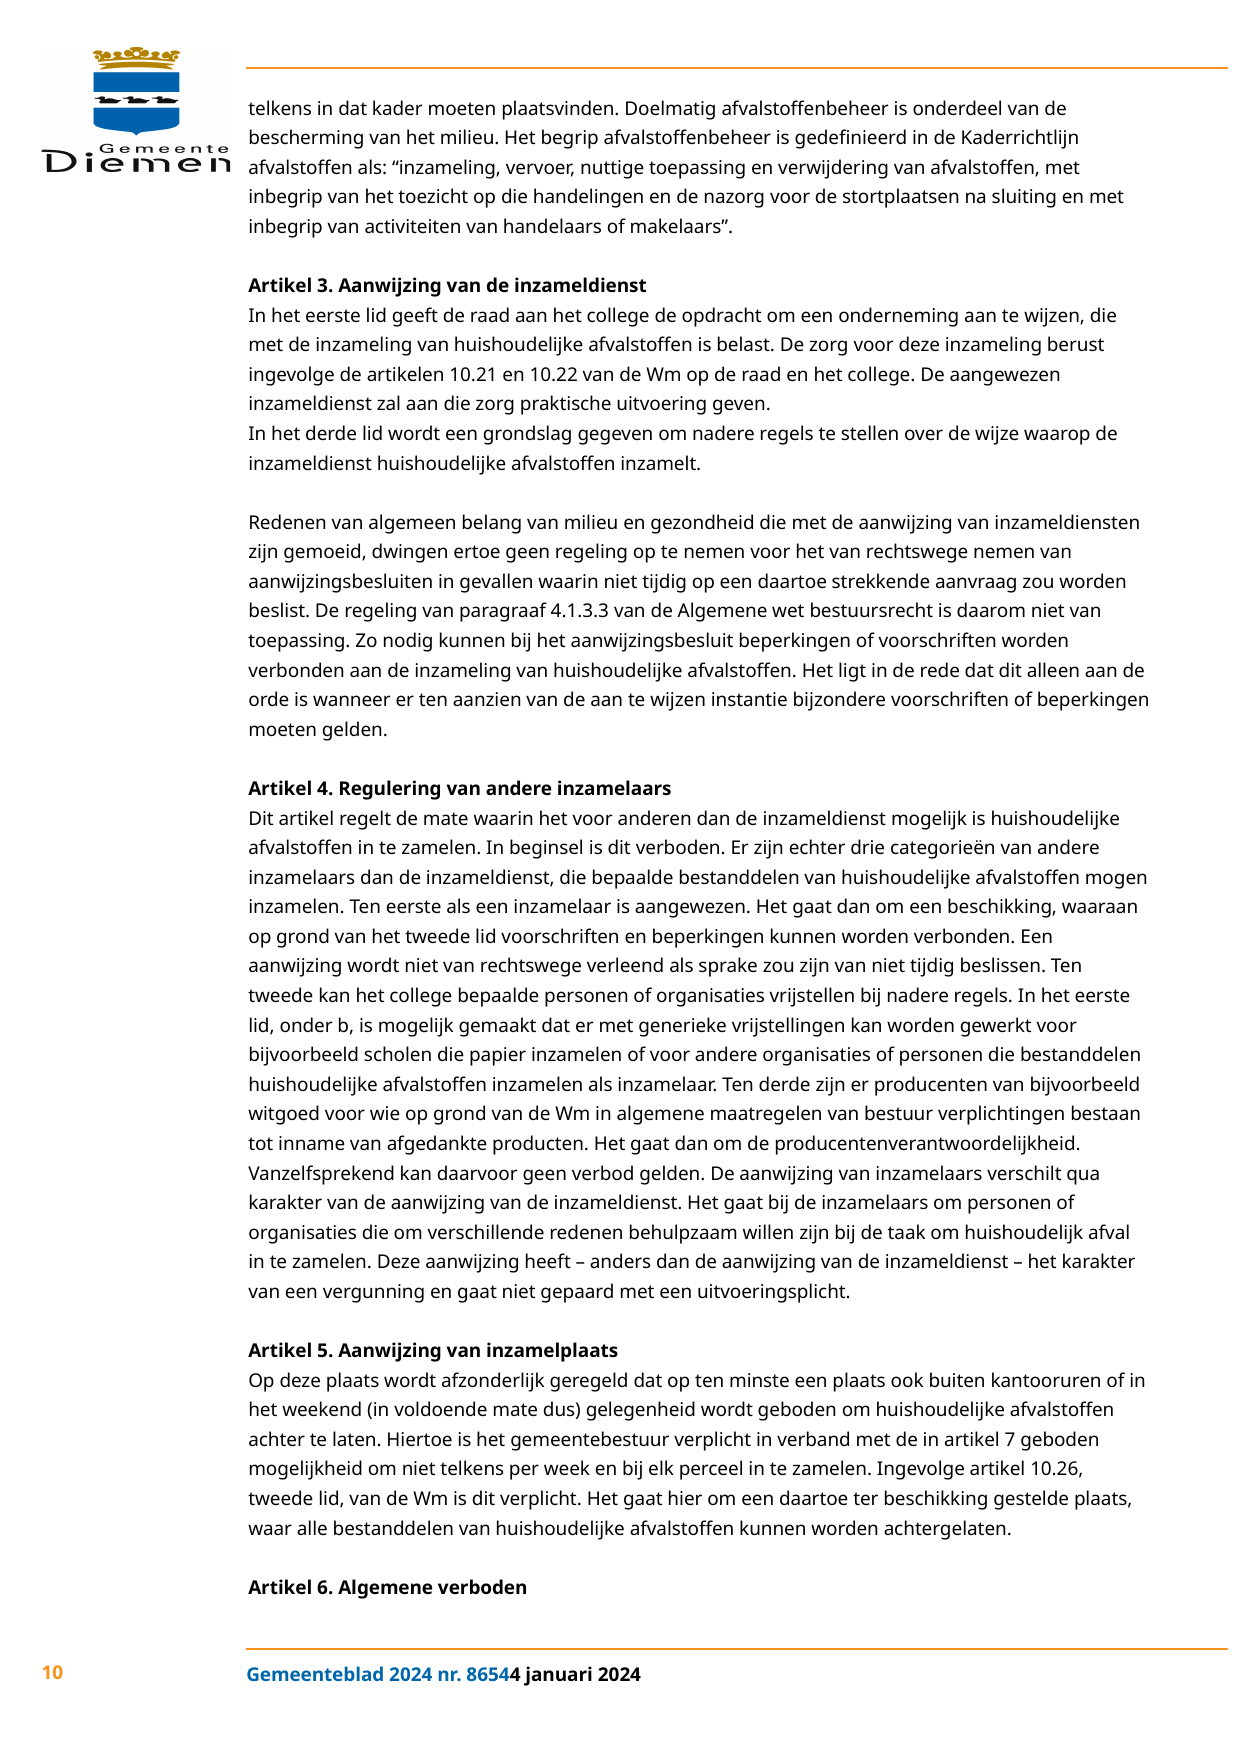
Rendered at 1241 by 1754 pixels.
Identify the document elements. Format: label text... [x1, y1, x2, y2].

text Artikel 4. Regulering van andere inzamelaars [248, 775, 1152, 801]
text In het derde lid wordt een grondslag gegeven om nadere regels te stellen over de wijze waarop de inzameldienst huishoudelijke afvalstoffen inzamelt. [248, 420, 1152, 476]
text Artikel 3. Aanwijzing van de inzameldienst [248, 272, 1152, 298]
text Artikel 6. Algemene verboden [248, 1574, 1152, 1600]
text Op deze plaats wordt afzonderlijk geregeld dat op ten minste een plaats ook buiten kantooruren of in het weekend (in voldoende mate dus) gelegenheid wordt geboden om huishoudelijke afvalstoffen achter te laten. Hiertoe is het gemeentebestuur verplicht in verband met de in artikel 7 geboden mogelijkheid om niet telkens per week en bij elk perceel in te zamelen. Ingevolge artikel 10.26, tweede lid, van de Wm is dit verplicht. Het gaat hier om een daartoe ter beschikking gestelde plaats, waar alle bestanddelen van huishoudelijke afvalstoffen kunnen worden achtergelaten. [248, 1367, 1152, 1541]
text Redenen van algemeen belang van milieu en gezondheid die met de aanwijzing van inzameldiensten zijn gemoeid, dwingen ertoe geen regeling op te nemen voor het van rechtswege nemen van aanwijzingsbesluiten in gevallen waarin niet tijdig op een daartoe strekkende aanvraag zou worden beslist. De regeling van paragraaf 4.1.3.3 van de Algemene wet bestuursrecht is daarom niet van toepassing. Zo nodig kunnen bij het aanwijzingsbesluit beperkingen of voorschriften worden verbonden aan de inzameling van huishoudelijke afvalstoffen. Het ligt in de rede dat dit alleen aan de orde is wanneer er ten aanzien van de aan te wijzen instantie bijzondere voorschriften of beperkingen moeten gelden. [248, 509, 1152, 742]
text Artikel 5. Aanwijzing van inzamelplaats [248, 1337, 1152, 1363]
text In het eerste lid geeft de raad aan het college de opdracht om een onderneming aan te wijzen, die met de inzameling van huishoudelijke afvalstoffen is belast. De zorg voor deze inzameling berust ingevolge de artikelen 10.21 en 10.22 van de Wm op de raad en het college. De aangewezen inzameldienst zal aan die zorg praktische uitvoering geven. [248, 302, 1152, 416]
picture [41, 47, 231, 172]
text Dit artikel regelt de mate waarin het voor anderen dan de inzameldienst mogelijk is huishoudelijke afvalstoffen in te zamelen. In beginsel is dit verboden. Er zijn echter drie categorieën van andere inzamelaars dan de inzameldienst, die bepaalde bestanddelen van huishoudelijke afvalstoffen mogen inzamelen. Ten eerste als een inzamelaar is aangewezen. Het gaat dan om een beschikking, waaraan op grond van het tweede lid voorschriften en beperkingen kunnen worden verbonden. Een aanwijzing wordt niet van rechtswege verleend als sprake zou zijn van niet tijdig beslissen. Ten tweede kan het college bepaalde personen of organisaties vrijstellen bij nadere regels. In het eerste lid, onder b, is mogelijk gemaakt dat er met generieke vrijstellingen kan worden gewerkt voor bijvoorbeeld scholen die papier inzamelen of voor andere organisaties of personen die bestanddelen huishoudelijke afvalstoffen inzamelen als inzamelaar. Ten derde zijn er producenten van bijvoorbeeld witgoed voor wie op grond van de Wm in algemene maatregelen van bestuur verplichtingen bestaan tot inname van afgedankte producten. Het gaat dan om de producentenverantwoordelijkheid. Vanzelfsprekend kan daarvoor geen verbod gelden. De aanwijzing van inzamelaars verschilt qua karakter van de aanwijzing van de inzameldienst. Het gaat bij de inzamelaars om personen of organisaties die om verschillende redenen behulpzaam willen zijn bij de taak om huishoudelijk afval in te zamelen. Deze aanwijzing heeft – anders dan de aanwijzing van de inzameldienst – het karakter van een vergunning en gaat niet gepaard met een uitvoeringsplicht. [248, 805, 1152, 1304]
text telkens in dat kader moeten plaatsvinden. Doelmatig afvalstoffenbeheer is onderdeel van de bescherming van het milieu. Het begrip afvalstoffenbeheer is gedefinieerd in de Kaderrichtlijn afvalstoffen als: “inzameling, vervoer, nuttige toepassing en verwijdering van afvalstoffen, met inbegrip van het toezicht op die handelingen en de nazorg voor de stortplaatsen na sluiting en met inbegrip van activiteiten van handelaars of makelaars”. [248, 95, 1152, 239]
